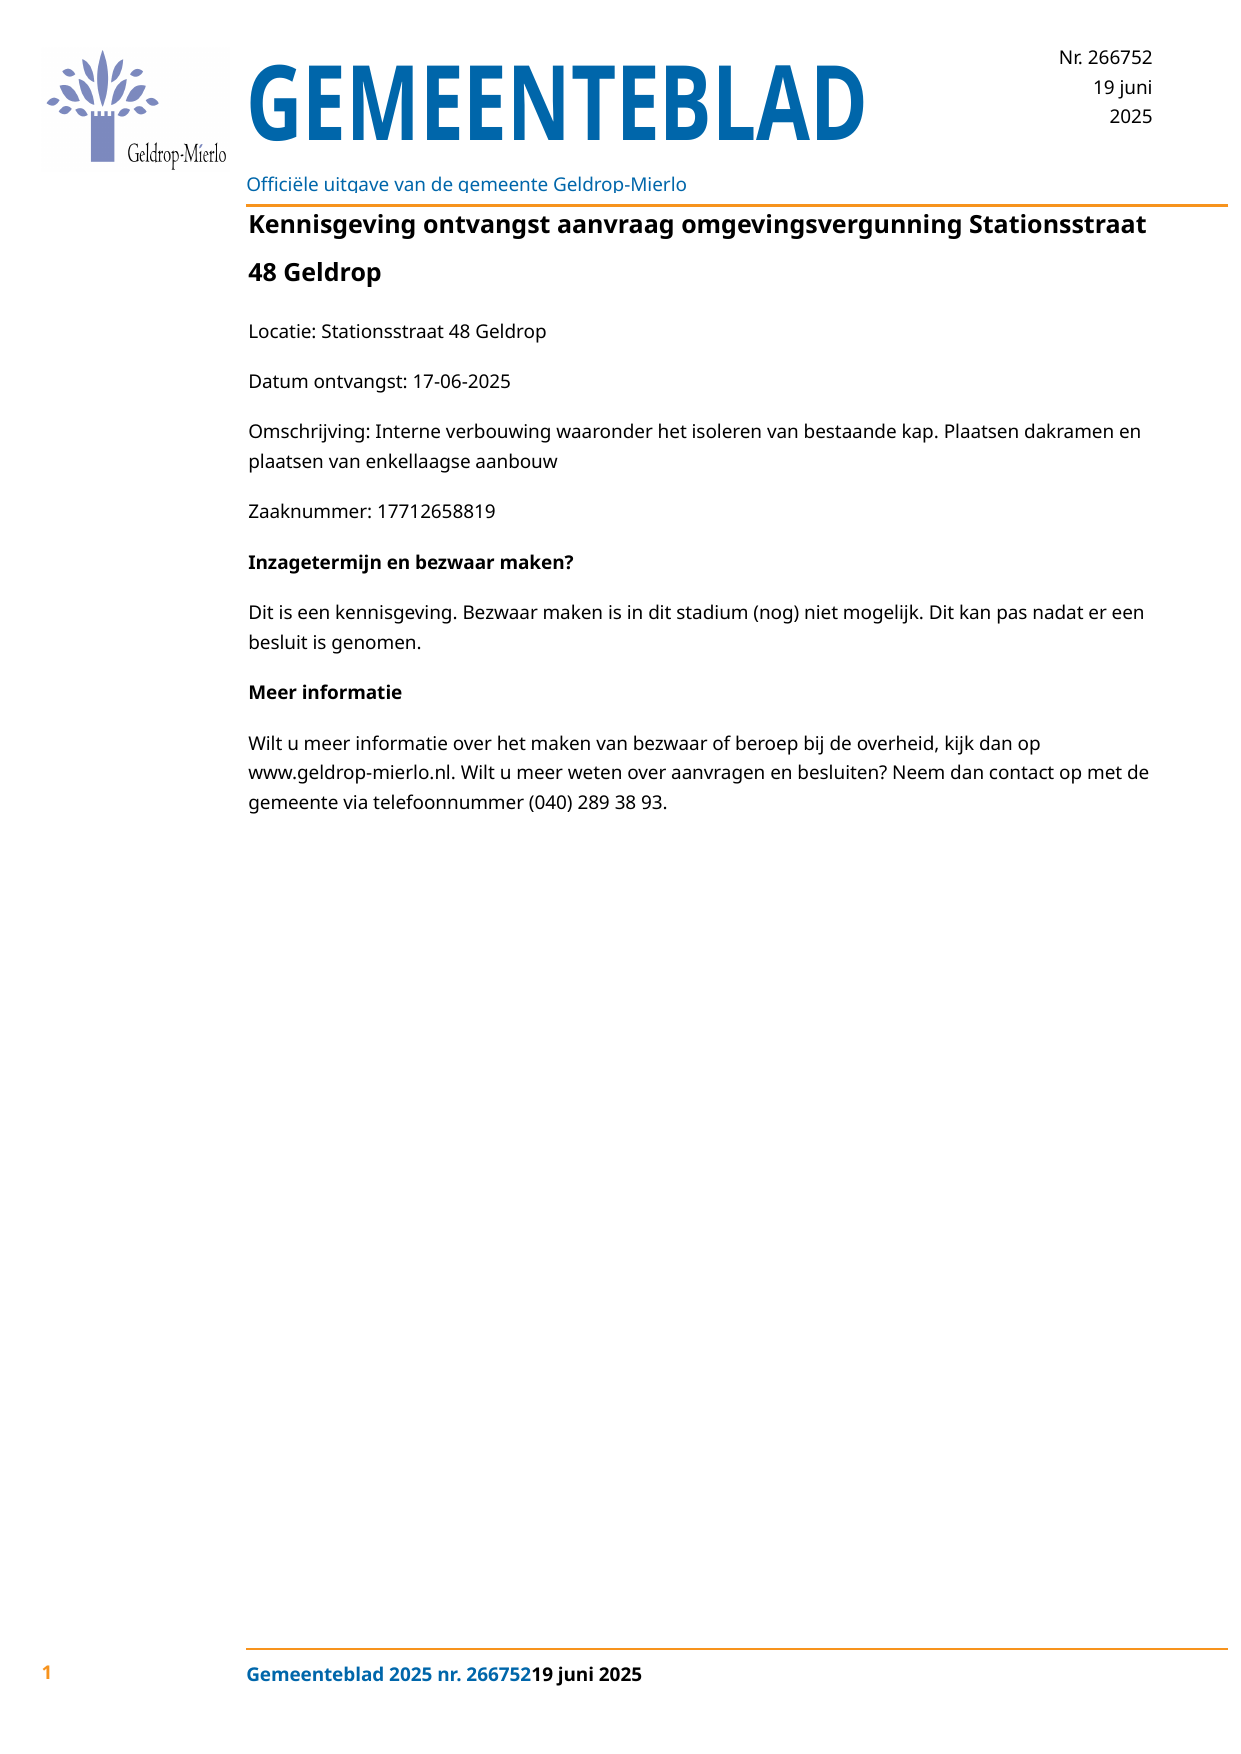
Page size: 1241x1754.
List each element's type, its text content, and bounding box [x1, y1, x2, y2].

text Inzagetermijn en bezwaar maken? [248, 549, 1152, 575]
text Omschrijving: Interne verbouwing waaronder het isoleren van bestaande kap. Plaatsen dakramen en plaatsen van enkellaagse aanbouw [248, 419, 1152, 474]
text Locatie: Stationsstraat 48 Geldrop [248, 318, 1152, 344]
text Meer informatie [248, 679, 1152, 705]
picture [41, 47, 231, 172]
text Dit is een kennisgeving. Bezwaar maken is in dit stadium (nog) niet mogelijk. Dit kan pas nadat er een besluit is genomen. [248, 599, 1152, 655]
text Zaaknummer: 17712658819 [248, 499, 1152, 524]
text Wilt u meer informatie over het maken van bezwaar of beroep bij de overheid, kijk dan op www.geldrop-mierlo.nl. Wilt u meer weten over aanvragen en besluiten? Neem dan contact op met de gemeente via telefoonnummer (040) 289 38 93. [248, 730, 1152, 815]
text Kennisgeving ontvangst aanvraag omgevingsvergunning Stationsstraat 48 Geldrop [248, 207, 1152, 288]
text Datum ontvangst: 17-06-2025 [248, 368, 1152, 394]
